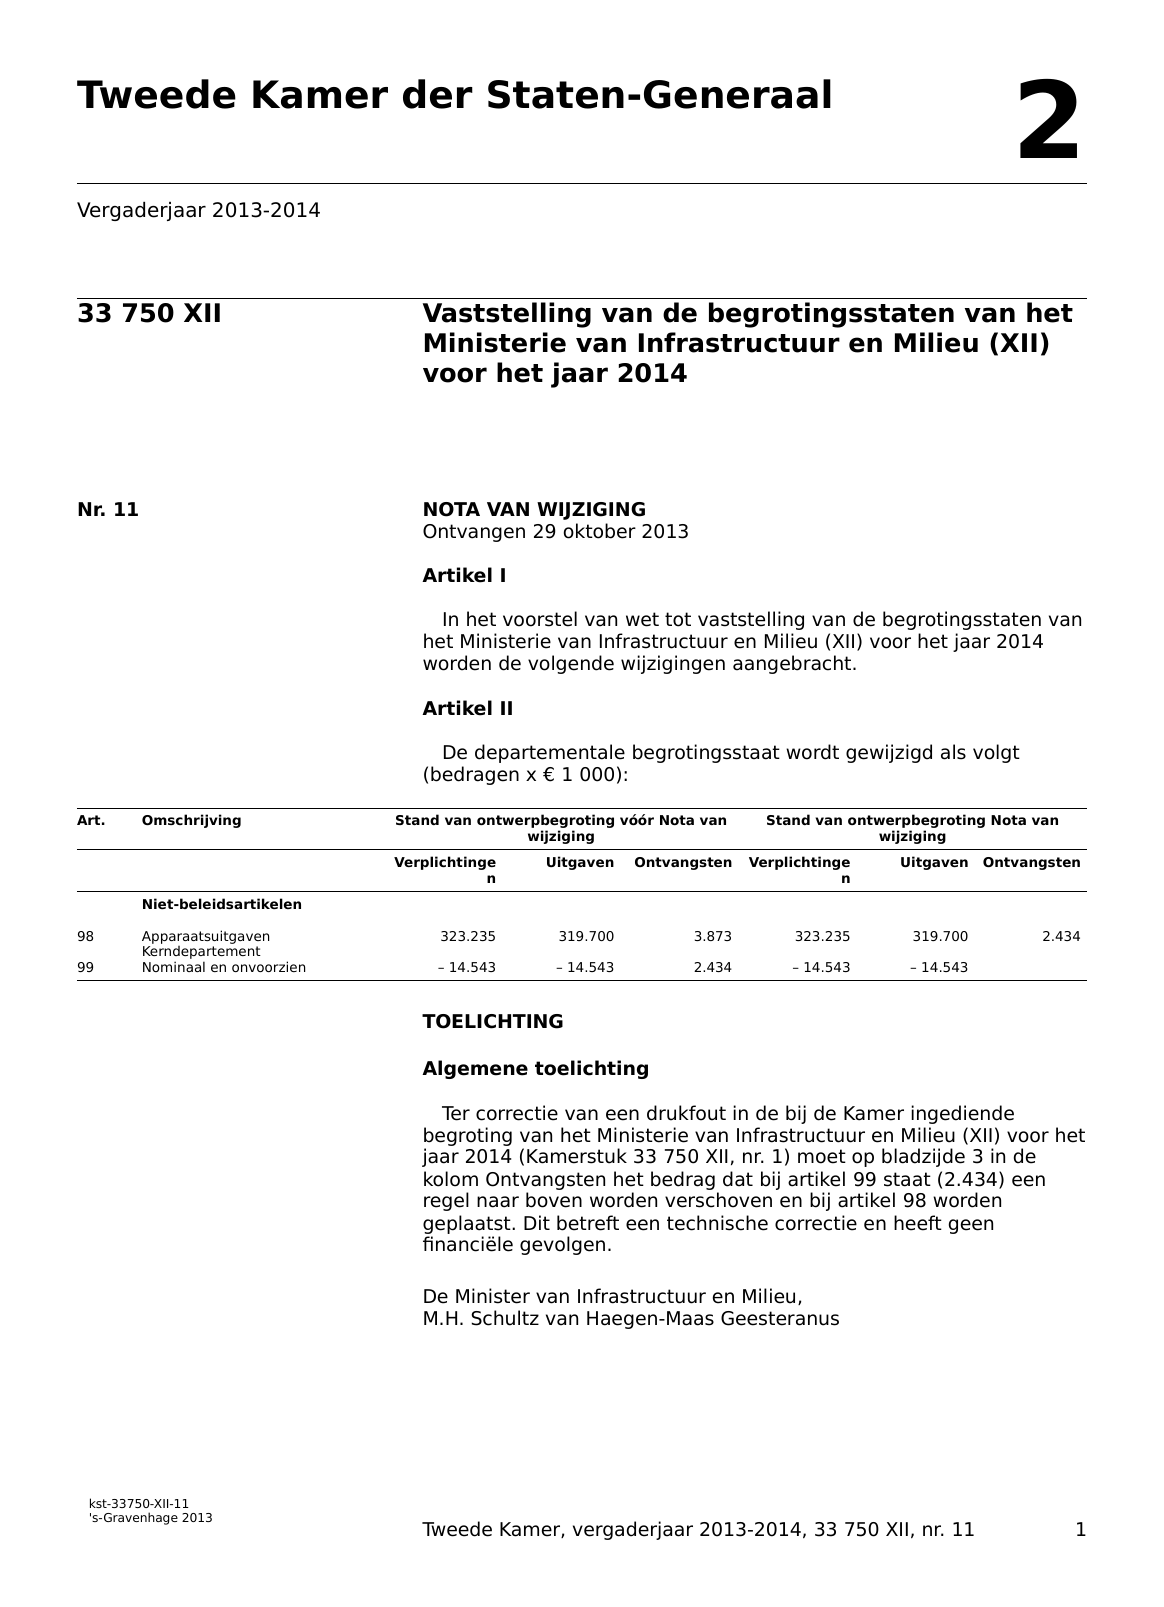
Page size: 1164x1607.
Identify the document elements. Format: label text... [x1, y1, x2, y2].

table_header Tweede Kamer der Staten-Generaal [77, 59, 886, 183]
table_cell 323.235 [738, 929, 856, 960]
table_cell Verplichtingen [738, 850, 856, 891]
table_cell 2.434 [620, 960, 738, 980]
table_cell Uitgaven [502, 850, 620, 891]
table_cell 98 [77, 929, 136, 960]
table_cell [502, 913, 620, 928]
table_cell [738, 892, 856, 913]
table_cell Ontvangsten [620, 850, 738, 891]
table_cell [974, 892, 1087, 913]
table_cell [136, 913, 384, 928]
table_cell [77, 913, 136, 928]
table_cell [620, 892, 738, 913]
table_cell [856, 913, 974, 928]
table_cell – 14.543 [738, 960, 856, 980]
table_cell Niet-beleidsartikelen [136, 892, 384, 913]
text Ontvangen 29 oktober 2013 [422, 521, 1087, 543]
text kst-33750-XII-11 [88, 1497, 323, 1511]
table_cell – 14.543 [384, 960, 502, 980]
subtitle 33 750 XII Vaststelling van de begrotingsstaten van het Ministerie van Infrastructuur en Milieu (XII) voor het jaar 2014 [77, 299, 1087, 388]
subtitle Algemene toelichting [422, 1058, 1087, 1080]
table_cell Verplichtingen [384, 850, 502, 891]
table_cell [620, 913, 738, 928]
table_cell – 14.543 [856, 960, 974, 980]
table_cell Vergaderjaar 2013-2014 [77, 184, 1087, 298]
text In het voorstel van wet tot vaststelling van de begrotingsstaten van het Ministerie van Infrastructuur en Milieu (XII) voor het jaar 2014 worden de volgende wijzigingen aangebracht. [422, 609, 1087, 675]
table_cell Uitgaven [856, 850, 974, 891]
table_cell [738, 913, 856, 928]
table_header Stand van ontwerpbegroting vóór Nota van wijziging [384, 809, 738, 849]
subtitle TOELICHTING [422, 1011, 1087, 1033]
table_cell Nominaal en onvoorzien [136, 960, 384, 980]
subtitle Artikel II [422, 697, 1087, 719]
table_cell Apparaatsuitgaven Kerndepartement [136, 929, 384, 960]
table_cell [384, 892, 502, 913]
table_cell 99 [77, 960, 136, 980]
table_cell 319.700 [502, 929, 620, 960]
table_header Omschrijving [136, 809, 384, 849]
table_cell Ontvangsten [974, 850, 1087, 891]
text Ter correctie van een drukfout in de bij de Kamer ingediende begroting van het Ministerie van Infrastructuur en Milieu (XII) voor het jaar 2014 (Kamerstuk 33 750 XII, nr. 1) moet op bladzijde 3 in de kolom Ontvangsten het bedrag dat bij artikel 99 staat (2.434) een regel naar boven worden verschoven en bij artikel 98 worden geplaatst. Dit betreft een technische correctie en heeft geen financiële gevolgen. [422, 1102, 1087, 1256]
table_header Stand van ontwerpbegroting Nota van wijziging [738, 809, 1087, 849]
subtitle Nr. 11 NOTA VAN WIJZIGING [77, 499, 1087, 521]
table_header 2 [886, 59, 1087, 183]
table_cell [77, 892, 136, 913]
text De Minister van Infrastructuur en Milieu, M.H. Schultz van Haegen-Maas Geesteranus [422, 1286, 1087, 1330]
text De departementale begrotingsstaat wordt gewijzigd als volgt (bedragen x € 1 000): [422, 742, 1087, 786]
table_cell 2.434 [974, 929, 1087, 960]
text 's-Gravenhage 2013 [88, 1511, 323, 1525]
table_cell [856, 892, 974, 913]
subtitle Artikel I [422, 565, 1087, 587]
table_cell 3.873 [620, 929, 738, 960]
table_cell 323.235 [384, 929, 502, 960]
table_cell – 14.543 [502, 960, 620, 980]
table_cell [77, 850, 136, 891]
table_cell [974, 913, 1087, 928]
table_header Art. [77, 809, 136, 849]
table_cell [974, 960, 1087, 980]
table_cell [502, 892, 620, 913]
table_cell [384, 913, 502, 928]
table_cell 319.700 [856, 929, 974, 960]
table_cell [136, 850, 384, 891]
